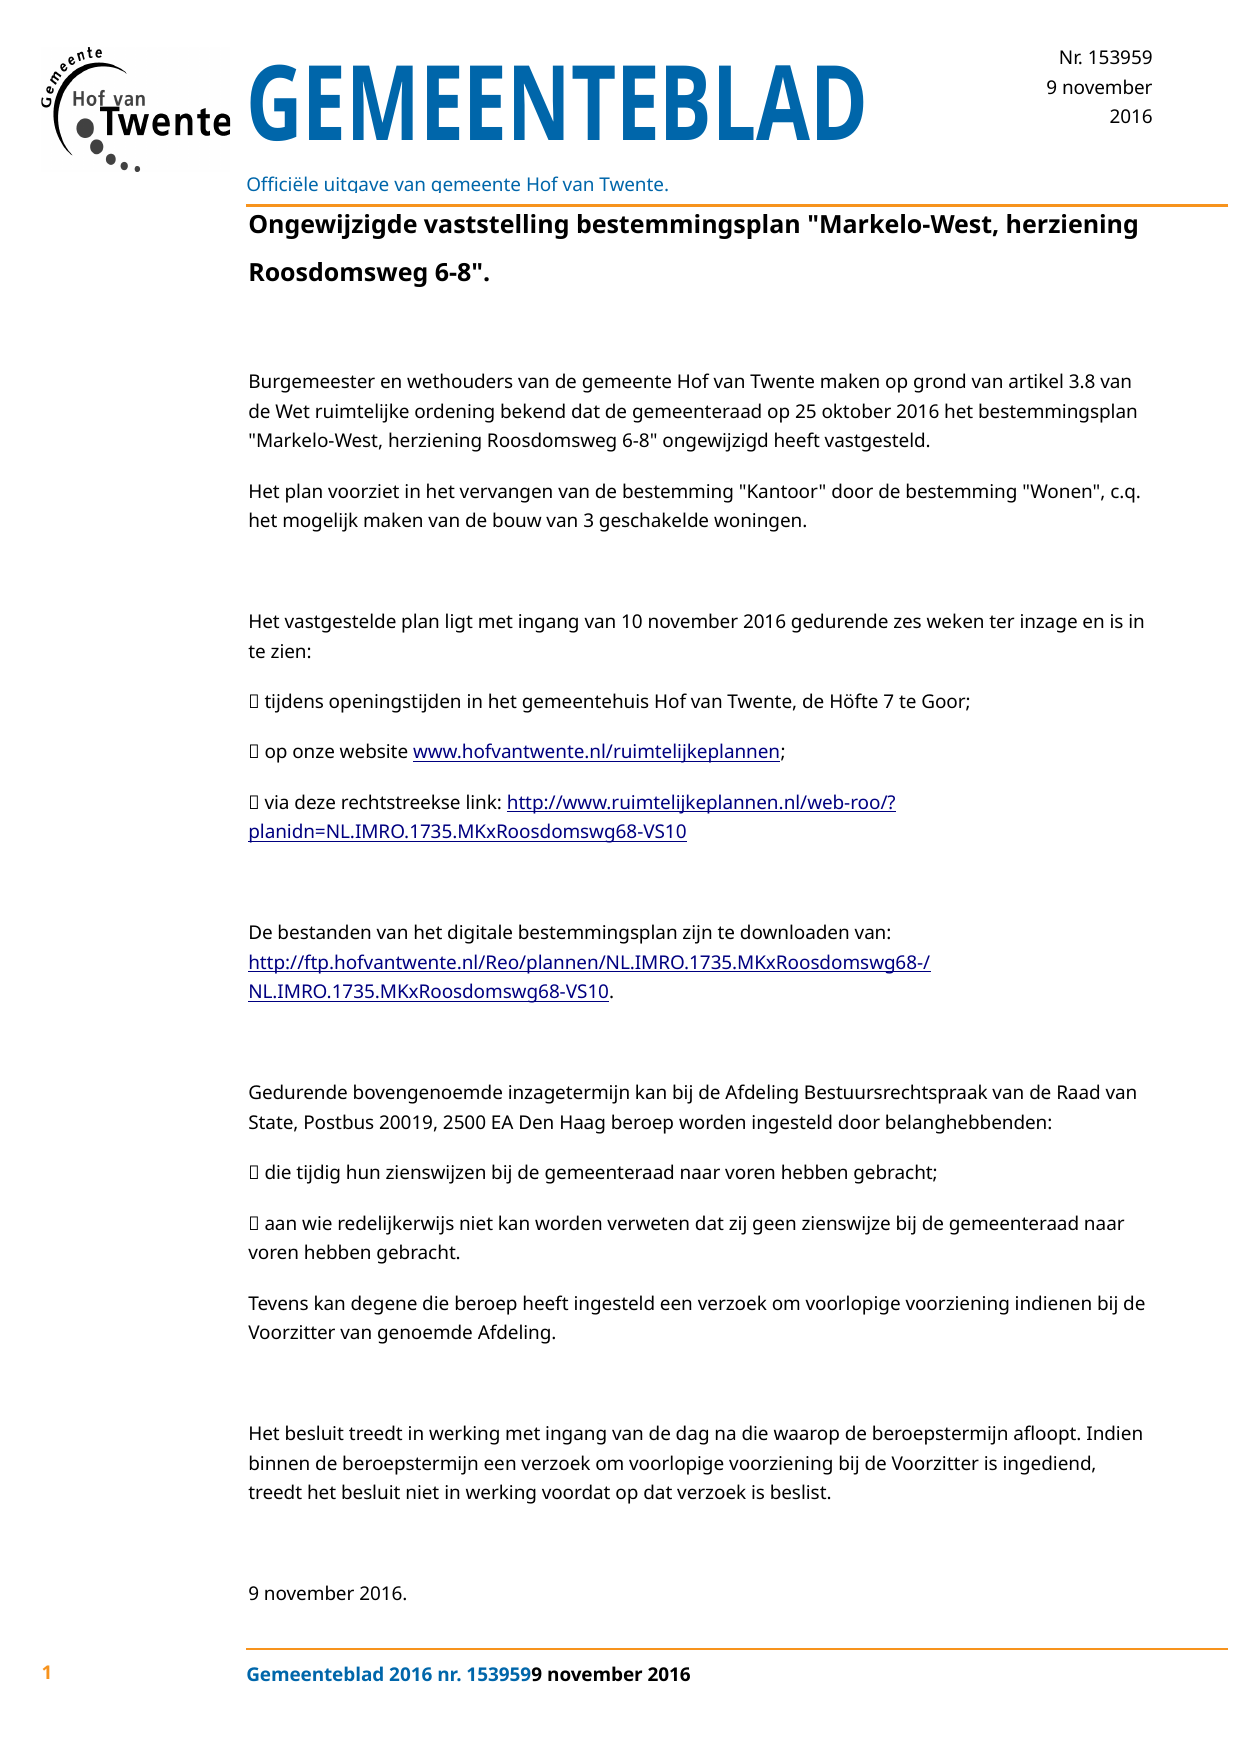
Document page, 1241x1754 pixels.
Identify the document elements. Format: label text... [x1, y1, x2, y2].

text Het besluit treedt in werking met ingang van de dag na die waarop de beroepstermijn afloopt. Indien binnen de beroepstermijn een verzoek om voorlopige voorziening bij de Voorzitter is ingediend, treedt het besluit niet in werking voordat op dat verzoek is beslist. [248, 1420, 1152, 1505]
text Burgemeester en wethouders van de gemeente Hof van Twente maken op grond van artikel 3.8 van de Wet ruimtelijke ordening bekend dat de gemeenteraad op 25 oktober 2016 het bestemmingsplan "Markelo-West, herziening Roosdomsweg 6-8" ongewijzigd heeft vastgesteld. [248, 368, 1152, 453]
text  aan wie redelijkerwijs niet kan worden verweten dat zij geen zienswijze bij de gemeenteraad naar voren hebben gebracht. [248, 1210, 1152, 1265]
text  tijdens openingstijden in het gemeentehuis Hof van Twente, de Höfte 7 te Goor; [248, 688, 1152, 714]
text Ongewijzigde vaststelling bestemmingsplan "Markelo-West, herziening Roosdomsweg 6-8". [248, 207, 1152, 288]
text  die tijdig hun zienswijzen bij de gemeenteraad naar voren hebben gebracht; [248, 1159, 1152, 1185]
picture [41, 47, 231, 172]
text Gedurende bovengenoemde inzagetermijn kan bij de Afdeling Bestuursrechtspraak van de Raad van State, Postbus 20019, 2500 EA Den Haag beroep worden ingesteld door belanghebbenden: [248, 1079, 1152, 1135]
text De bestanden van het digitale bestemmingsplan zijn te downloaden van: http://ftp.hofvantwente.nl/Reo/plannen/NL.IMRO.1735.MKxRoosdomswg68-/NL.IMRO.1735.MKxRoosdomswg68-VS10. [248, 919, 1152, 1004]
text Het plan voorziet in het vervangen van de bestemming "Kantoor" door de bestemming "Wonen", c.q. het mogelijk maken van de bouw van 3 geschakelde woningen. [248, 478, 1152, 533]
text Tevens kan degene die beroep heeft ingesteld een verzoek om voorlopige voorziening indienen bij de Voorzitter van genoemde Afdeling. [248, 1290, 1152, 1345]
text Het vastgestelde plan ligt met ingang van 10 november 2016 gedurende zes weken ter inzage en is in te zien: [248, 608, 1152, 664]
text 9 november 2016. [248, 1580, 1152, 1606]
text  via deze rechtstreekse link: http://www.ruimtelijkeplannen.nl/web-roo/?planidn=NL.IMRO.1735.MKxRoosdomswg68-VS10 [248, 789, 1152, 844]
text  op onze website www.hofvantwente.nl/ruimtelijkeplannen; [248, 739, 1152, 764]
